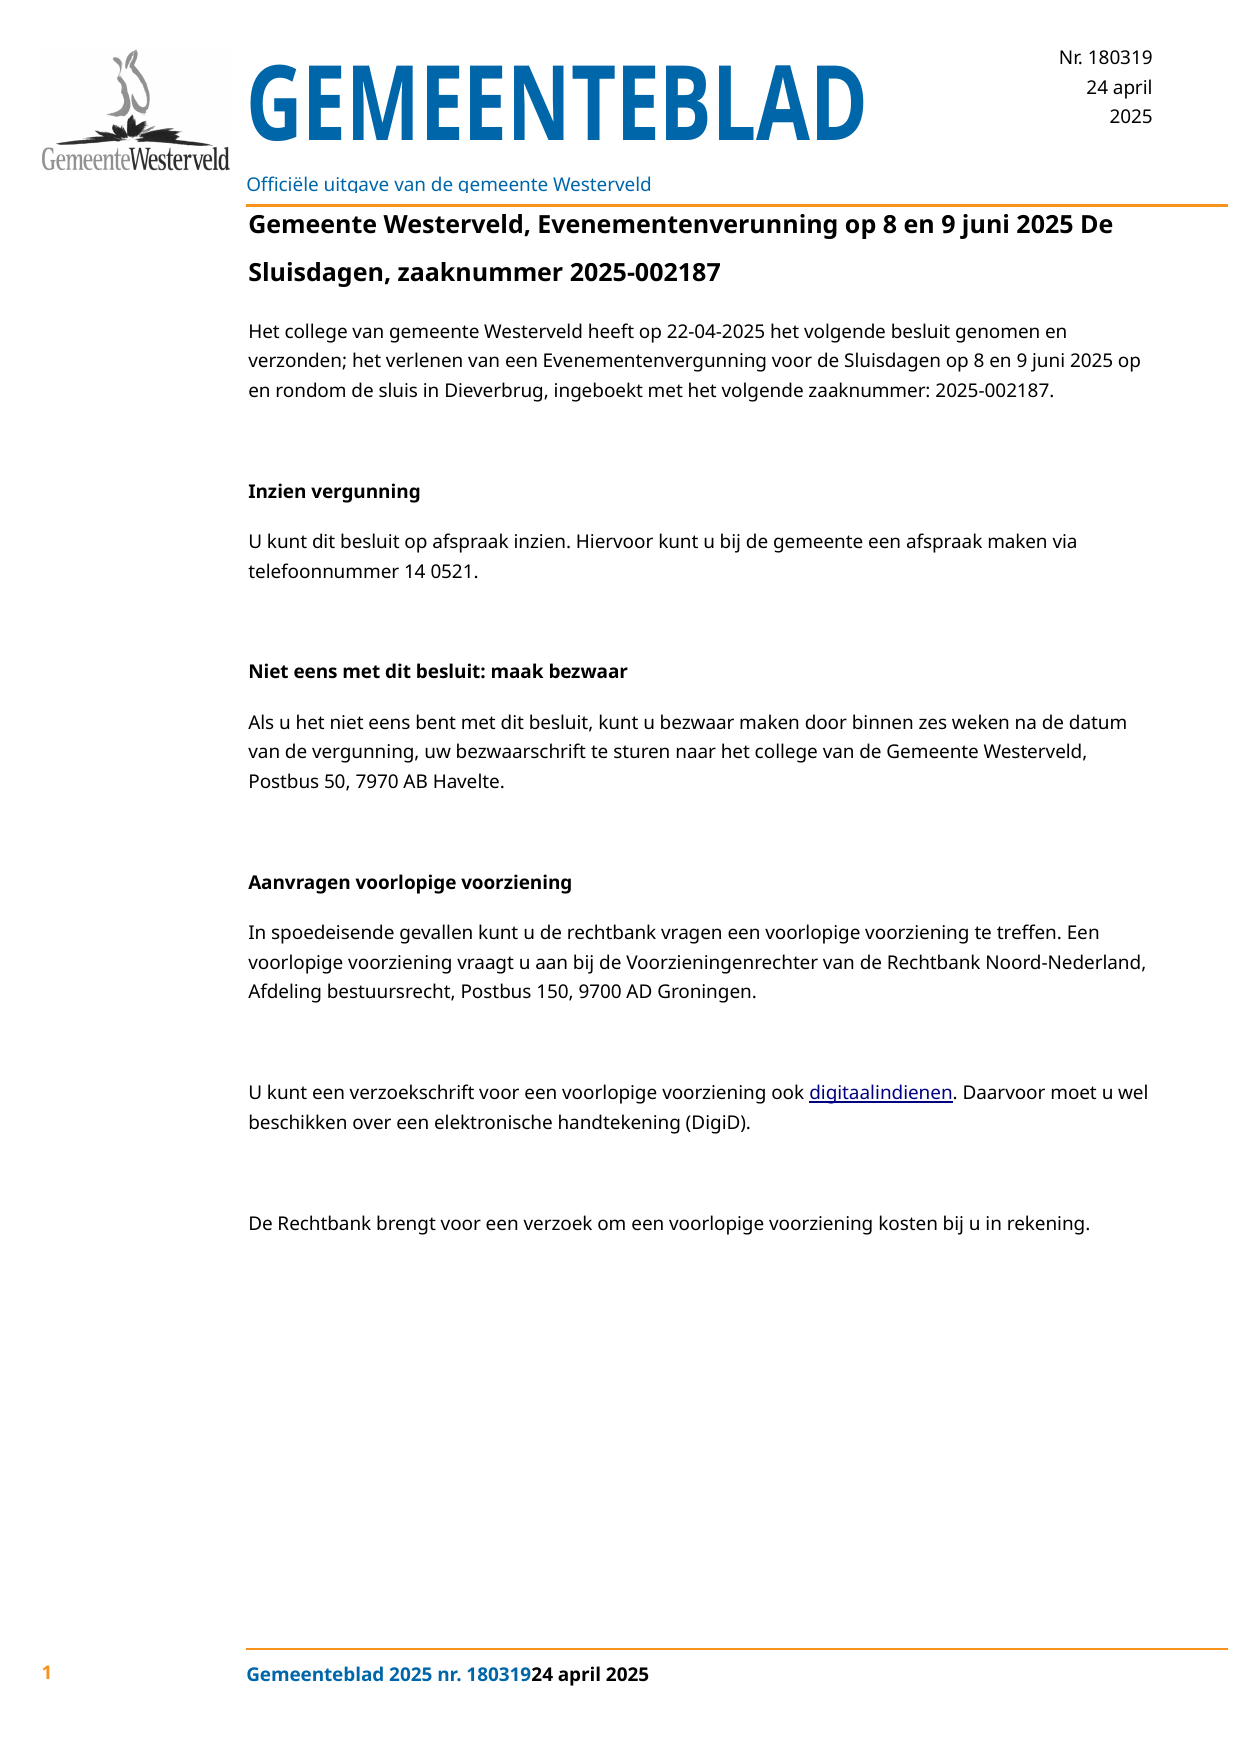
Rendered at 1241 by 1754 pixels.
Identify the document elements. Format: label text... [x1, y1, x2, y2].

text In spoedeisende gevallen kunt u de rechtbank vragen een voorlopige voorziening te treffen. Een voorlopige voorziening vraagt u aan bij de Voorzieningenrechter van de Rechtbank Noord-Nederland, Afdeling bestuursrecht, Postbus 150, 9700 AD Groningen. [248, 919, 1152, 1004]
text De Rechtbank brengt voor een verzoek om een voorlopige voorziening kosten bij u in rekening. [248, 1210, 1152, 1236]
text Het college van gemeente Westerveld heeft op 22-04-2025 het volgende besluit genomen en verzonden; het verlenen van een Evenementenvergunning voor de Sluisdagen op 8 en 9 juni 2025 op en rondom de sluis in Dieverbrug, ingeboekt met het volgende zaaknummer: 2025-002187. [248, 318, 1152, 403]
text U kunt een verzoekschrift voor een voorlopige voorziening ook digitaalindienen. Daarvoor moet u wel beschikken over een elektronische handtekening (DigiD). [248, 1079, 1152, 1135]
text Als u het niet eens bent met dit besluit, kunt u bezwaar maken door binnen zes weken na de datum van de vergunning, uw bezwaarschrift te sturen naar het college van de Gemeente Westerveld, Postbus 50, 7970 AB Havelte. [248, 709, 1152, 794]
text Gemeente Westerveld, Evenementenverunning op 8 en 9 juni 2025 De Sluisdagen, zaaknummer 2025-002187 [248, 207, 1152, 288]
text Niet eens met dit besluit: maak bezwaar [248, 659, 1152, 684]
picture [41, 47, 231, 172]
text Aanvragen voorlopige voorziening [248, 869, 1152, 895]
text U kunt dit besluit op afspraak inzien. Hiervoor kunt u bij de gemeente een afspraak maken via telefoonnummer 14 0521. [248, 528, 1152, 584]
text Inzien vergunning [248, 478, 1152, 504]
